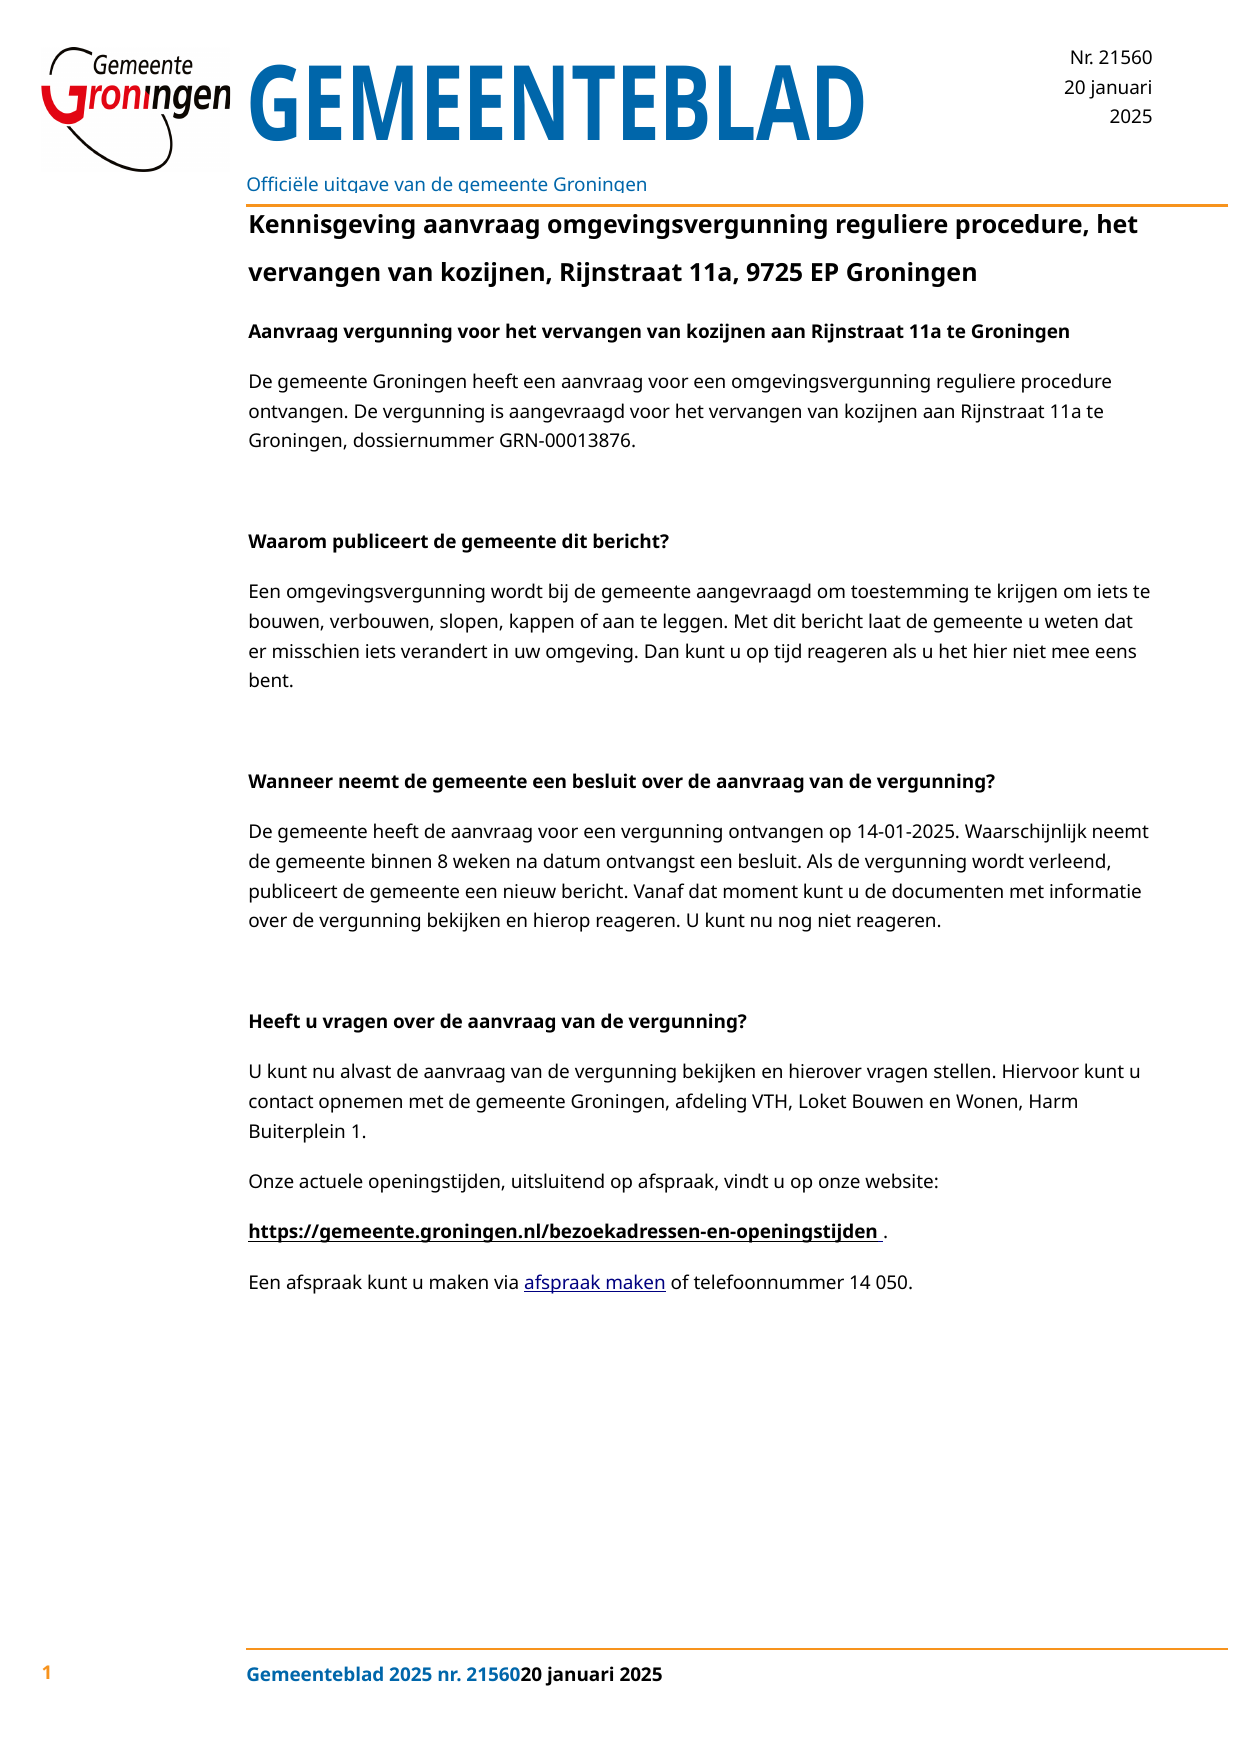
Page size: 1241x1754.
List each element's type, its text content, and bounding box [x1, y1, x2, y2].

text Heeft u vragen over de aanvraag van de vergunning? [248, 1008, 1152, 1034]
text Een omgevingsvergunning wordt bij de gemeente aangevraagd om toestemming te krijgen om iets te bouwen, verbouwen, slopen, kappen of aan te leggen. Met dit bericht laat de gemeente u weten dat er misschien iets verandert in uw omgeving. Dan kunt u op tijd reageren als u het hier niet mee eens bent. [248, 579, 1152, 693]
text Kennisgeving aanvraag omgevingsvergunning reguliere procedure, het vervangen van kozijnen, Rijnstraat 11a, 9725 EP Groningen [248, 207, 1152, 288]
text Wanneer neemt de gemeente een besluit over de aanvraag van de vergunning? [248, 768, 1152, 794]
text U kunt nu alvast de aanvraag van de vergunning bekijken en hierover vragen stellen. Hiervoor kunt u contact opnemen met de gemeente Groningen, afdeling VTH, Loket Bouwen en Wonen, Harm Buiterplein 1. [248, 1059, 1152, 1144]
text Waarom publiceert de gemeente dit bericht? [248, 528, 1152, 554]
text De gemeente heeft de aanvraag voor een vergunning ontvangen op 14-01-2025. Waarschijnlijk neemt de gemeente binnen 8 weken na datum ontvangst een besluit. Als de vergunning wordt verleend, publiceert de gemeente een nieuw bericht. Vanaf dat moment kunt u de documenten met informatie over de vergunning bekijken en hierop reageren. U kunt nu nog niet reageren. [248, 819, 1152, 933]
text Onze actuele openingstijden, uitsluitend op afspraak, vindt u op onze website: [248, 1168, 1152, 1194]
text De gemeente Groningen heeft een aanvraag voor een omgevingsvergunning reguliere procedure ontvangen. De vergunning is aangevraagd voor het vervangen van kozijnen aan Rijnstraat 11a te Groningen, dossiernummer GRN-00013876. [248, 368, 1152, 453]
picture [41, 47, 231, 172]
text Aanvraag vergunning voor het vervangen van kozijnen aan Rijnstraat 11a te Groningen [248, 318, 1152, 344]
text Een afspraak kunt u maken via afspraak maken of telefoonnummer 14 050. [248, 1269, 1152, 1295]
text https://gemeente.groningen.nl/bezoekadressen-en-openingstijden . [248, 1219, 1152, 1244]
